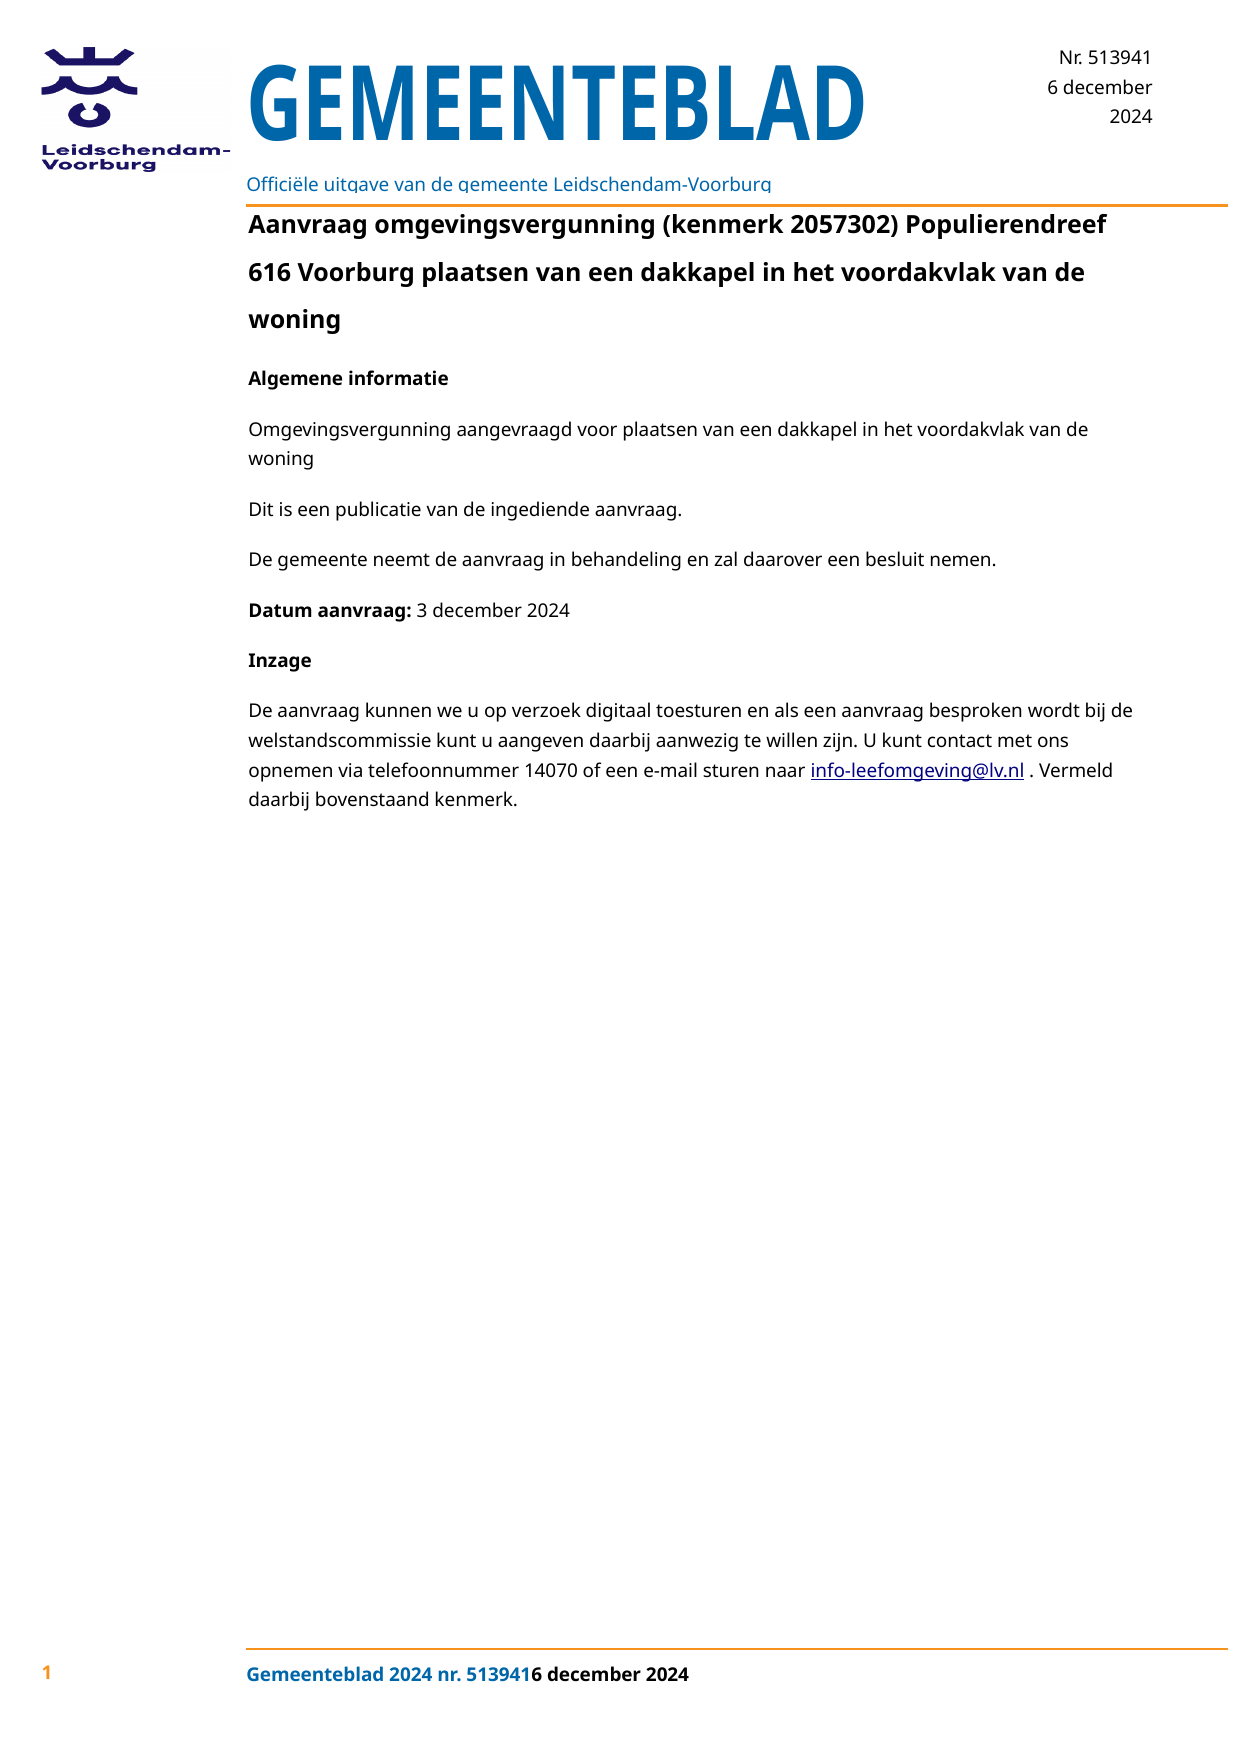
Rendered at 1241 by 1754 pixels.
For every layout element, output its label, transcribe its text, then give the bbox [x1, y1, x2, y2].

picture [41, 47, 231, 172]
text Omgevingsvergunning aangevraagd voor plaatsen van een dakkapel in het voordakvlak van de woning [248, 416, 1152, 471]
text Datum aanvraag: 3 december 2024 [248, 597, 1152, 622]
text De aanvraag kunnen we u op verzoek digitaal toesturen en als een aanvraag besproken wordt bij de welstandscommissie kunt u aangeven daarbij aanwezig te willen zijn. U kunt contact met ons opnemen via telefoonnummer 14070 of een e-mail sturen naar info-leefomgeving@lv.nl . Vermeld daarbij bovenstaand kenmerk. [248, 698, 1152, 812]
text Algemene informatie [248, 366, 1152, 391]
text Dit is een publicatie van de ingediende aanvraag. [248, 496, 1152, 522]
text De gemeente neemt de aanvraag in behandeling en zal daarover een besluit nemen. [248, 546, 1152, 572]
text Aanvraag omgevingsvergunning (kenmerk 2057302) Populierendreef 616 Voorburg plaatsen van een dakkapel in het voordakvlak van de woning [248, 207, 1152, 336]
text Inzage [248, 647, 1152, 673]
